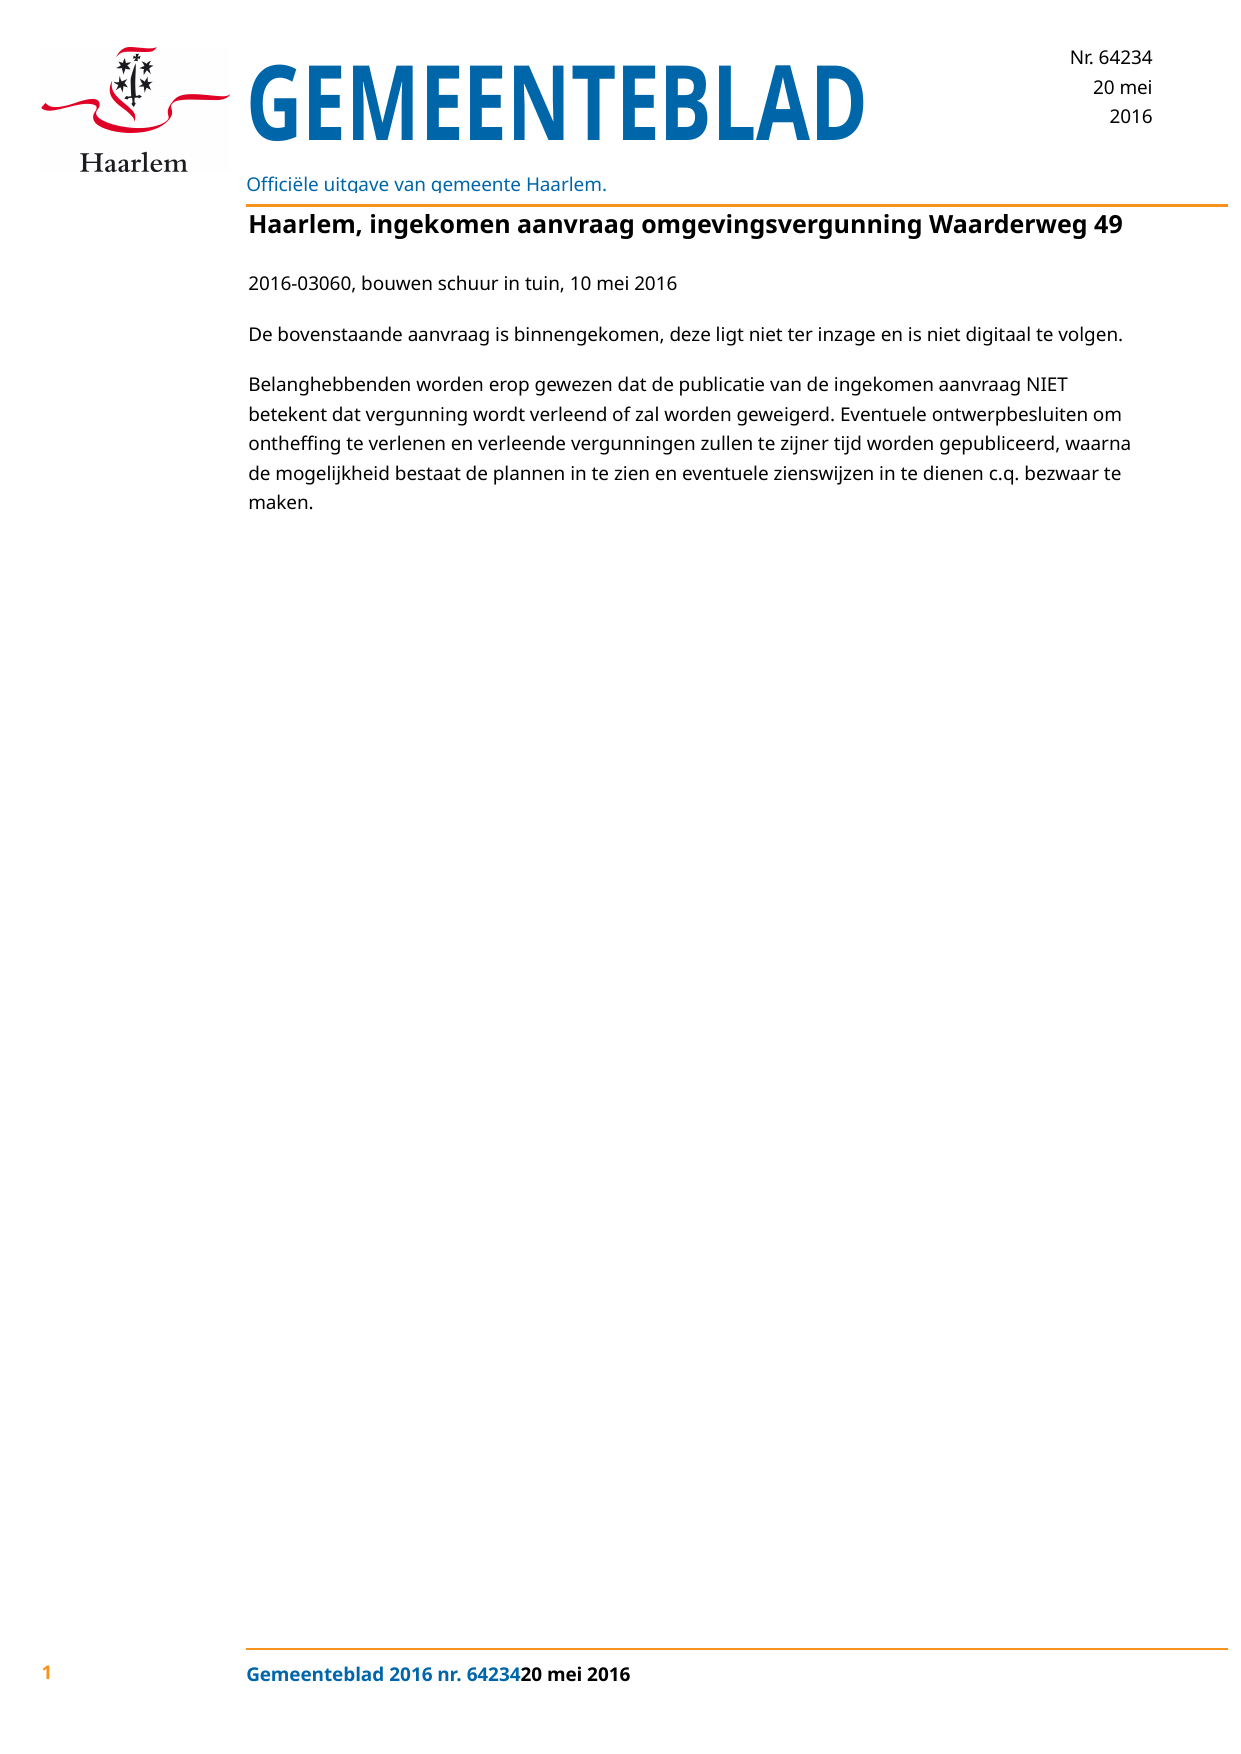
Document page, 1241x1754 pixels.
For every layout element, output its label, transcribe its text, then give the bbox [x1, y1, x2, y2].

text 2016-03060, bouwen schuur in tuin, 10 mei 2016 [248, 270, 1152, 296]
picture [41, 47, 231, 172]
text Haarlem, ingekomen aanvraag omgevingsvergunning Waarderweg 49 [248, 207, 1152, 241]
text De bovenstaande aanvraag is binnengekomen, deze ligt niet ter inzage en is niet digitaal te volgen. [248, 321, 1152, 346]
text Belanghebbenden worden erop gewezen dat de publicatie van de ingekomen aanvraag NIET betekent dat vergunning wordt verleend of zal worden geweigerd. Eventuele ontwerpbesluiten om ontheffing te verlenen en verleende vergunningen zullen te zijner tijd worden gepubliceerd, waarna de mogelijkheid bestaat de plannen in te zien en eventuele zienswijzen in te dienen c.q. bezwaar te maken. [248, 371, 1152, 515]
